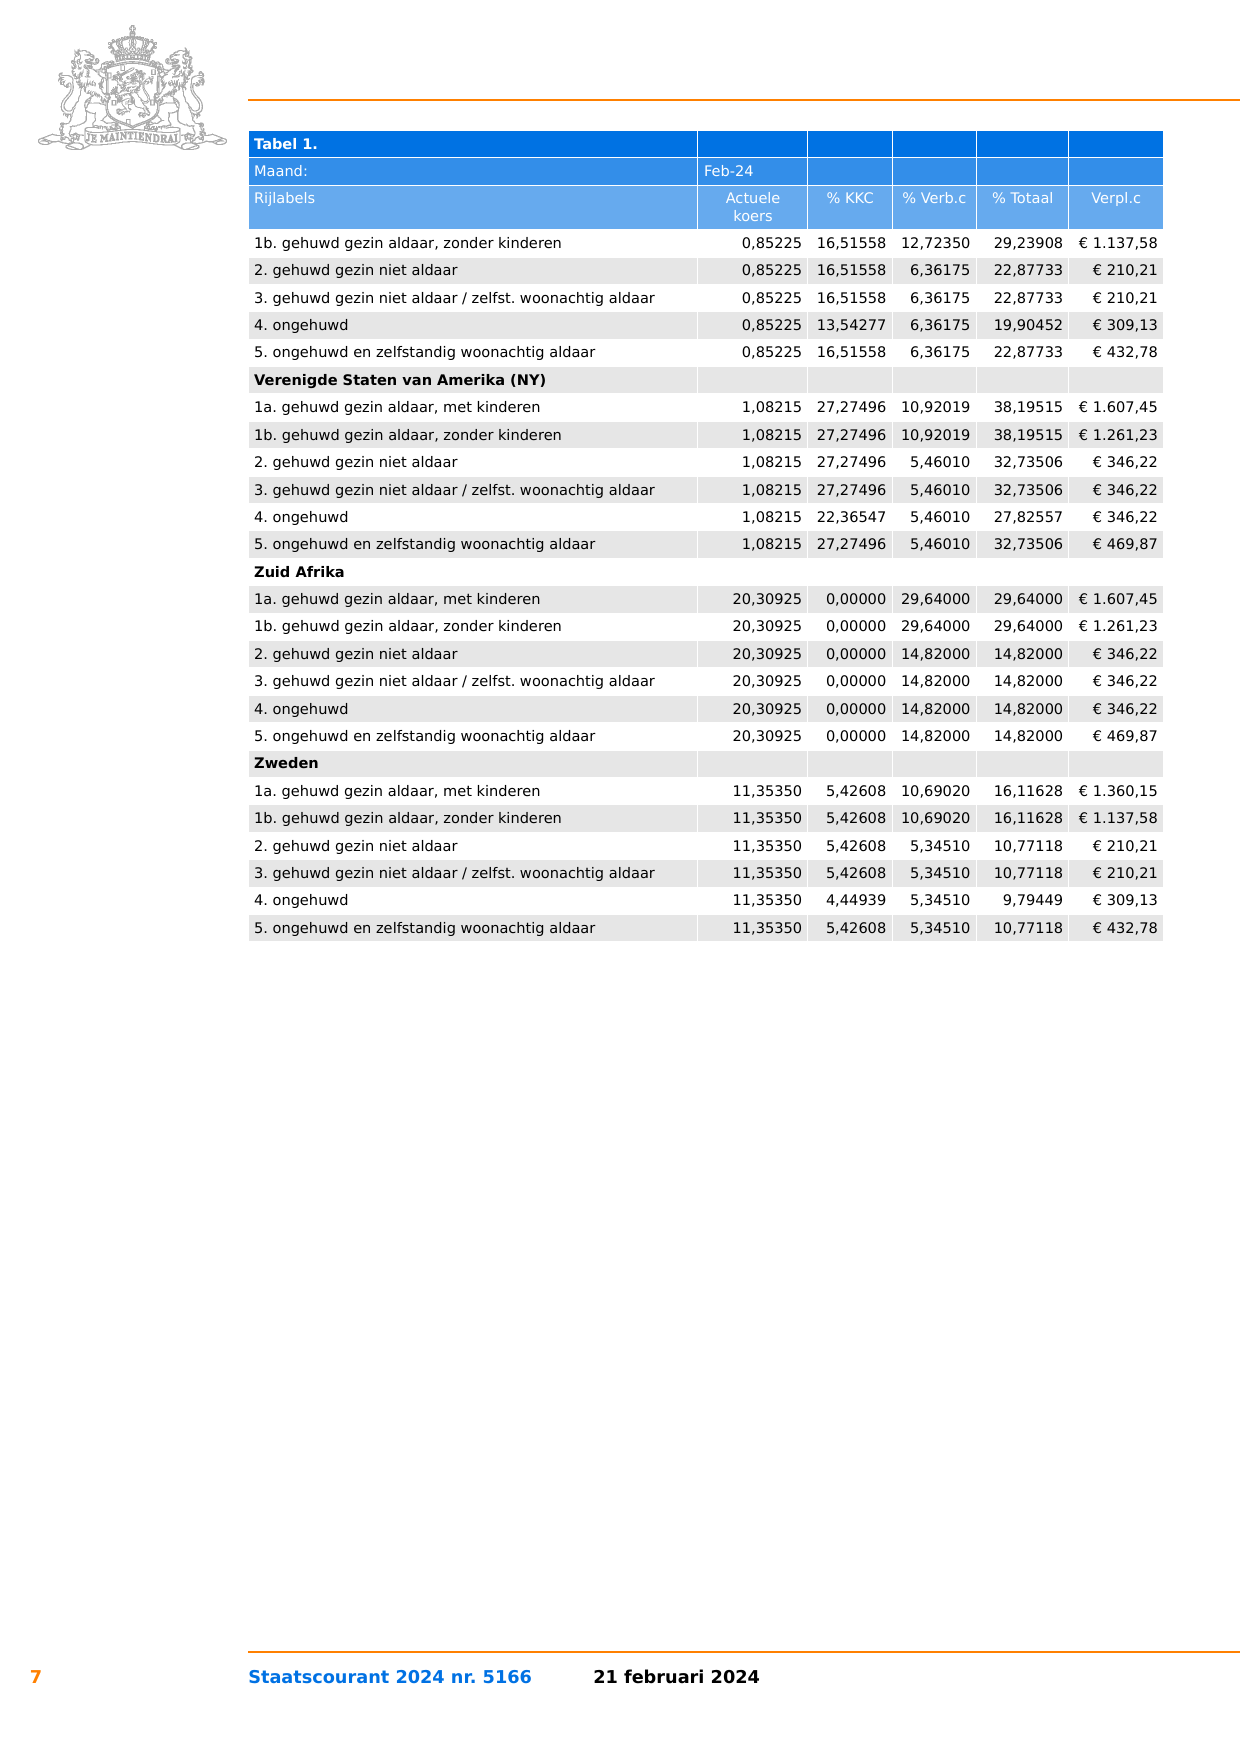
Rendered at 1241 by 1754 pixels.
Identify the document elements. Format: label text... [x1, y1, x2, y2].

table_cell 0,85225 [698, 340, 807, 366]
table_cell [893, 559, 976, 585]
table_header Tabel 1. [249, 131, 697, 157]
table_cell 27,82557 [977, 504, 1068, 530]
table_cell € 432,78 [1069, 340, 1163, 366]
table_cell € 210,21 [1069, 258, 1163, 284]
table_cell 14,82000 [893, 696, 976, 722]
table_cell € 1.360,15 [1069, 778, 1163, 804]
table_cell 1a. gehuwd gezin aldaar, met kinderen [249, 586, 697, 613]
table_cell 20,30925 [698, 696, 807, 722]
table_cell 5,46010 [893, 504, 976, 530]
table_cell % KKC [808, 186, 892, 229]
table_cell 27,27496 [808, 395, 892, 421]
table_cell 4. ongehuwd [249, 696, 697, 722]
table_cell 10,77118 [977, 860, 1068, 887]
table_cell 3. gehuwd gezin niet aldaar / zelfst. woonachtig aldaar [249, 860, 697, 887]
table_cell 11,35350 [698, 805, 807, 832]
table_cell 0,85225 [698, 230, 807, 256]
table_cell [893, 751, 976, 777]
table_cell € 210,21 [1069, 285, 1163, 311]
table_cell 2. gehuwd gezin niet aldaar [249, 833, 697, 859]
table_cell Maand: [249, 158, 697, 185]
table_cell 32,73506 [977, 477, 1068, 503]
table_cell 1,08215 [698, 477, 807, 503]
table_cell 14,82000 [977, 723, 1068, 749]
table_cell 9,79449 [977, 888, 1068, 914]
table_cell 10,92019 [893, 422, 976, 448]
table_cell [808, 367, 892, 393]
table_cell 20,30925 [698, 586, 807, 613]
table_cell Zweden [249, 751, 697, 777]
table_cell [977, 158, 1068, 185]
table_cell 11,35350 [698, 833, 807, 859]
table_cell 10,77118 [977, 915, 1068, 941]
table_cell 10,77118 [977, 833, 1068, 859]
table_cell 10,92019 [893, 395, 976, 421]
table_cell € 346,22 [1069, 696, 1163, 722]
table_cell Zuid Afrika [249, 559, 697, 585]
table_cell 32,73506 [977, 449, 1068, 476]
table_cell 29,23908 [977, 230, 1068, 256]
table_cell € 1.261,23 [1069, 614, 1163, 640]
table_cell 0,00000 [808, 669, 892, 695]
table_cell 5. ongehuwd en zelfstandig woonachtig aldaar [249, 915, 697, 941]
table_header [1069, 131, 1163, 157]
table_cell 1b. gehuwd gezin aldaar, zonder kinderen [249, 422, 697, 448]
table_cell 13,54277 [808, 312, 892, 339]
table_cell € 1.607,45 [1069, 395, 1163, 421]
table_cell 11,35350 [698, 888, 807, 914]
table_cell 1a. gehuwd gezin aldaar, met kinderen [249, 778, 697, 804]
table_cell 5. ongehuwd en zelfstandig woonachtig aldaar [249, 531, 697, 558]
table_cell 3. gehuwd gezin niet aldaar / zelfst. woonachtig aldaar [249, 285, 697, 311]
table_cell 4. ongehuwd [249, 312, 697, 339]
table_cell 0,00000 [808, 723, 892, 749]
table_cell 5,34510 [893, 860, 976, 887]
table_header [808, 131, 892, 157]
table_cell 6,36175 [893, 312, 976, 339]
table_cell 10,69020 [893, 805, 976, 832]
table_cell € 469,87 [1069, 531, 1163, 558]
table_cell 1,08215 [698, 504, 807, 530]
table_cell Feb-24 [698, 158, 807, 185]
table_cell 5,42608 [808, 778, 892, 804]
table_cell [808, 158, 892, 185]
table_cell 11,35350 [698, 778, 807, 804]
table_cell € 346,22 [1069, 669, 1163, 695]
table_cell 16,51558 [808, 285, 892, 311]
table_cell 16,51558 [808, 230, 892, 256]
table_cell 20,30925 [698, 723, 807, 749]
table_cell 32,73506 [977, 531, 1068, 558]
table_cell 4. ongehuwd [249, 888, 697, 914]
table_cell 1a. gehuwd gezin aldaar, met kinderen [249, 395, 697, 421]
table_cell 27,27496 [808, 477, 892, 503]
table_cell % Totaal [977, 186, 1068, 229]
table_cell [698, 367, 807, 393]
table_cell € 1.607,45 [1069, 586, 1163, 613]
table_cell [893, 158, 976, 185]
table_cell [698, 559, 807, 585]
table_cell 19,90452 [977, 312, 1068, 339]
table_cell € 346,22 [1069, 449, 1163, 476]
table_cell 1,08215 [698, 449, 807, 476]
table_cell € 346,22 [1069, 504, 1163, 530]
table_cell 4. ongehuwd [249, 504, 697, 530]
table_cell 20,30925 [698, 614, 807, 640]
table_cell 14,82000 [977, 641, 1068, 667]
table_cell 1,08215 [698, 531, 807, 558]
table_cell 29,64000 [977, 614, 1068, 640]
table_cell Rijlabels [249, 186, 697, 229]
table_cell 1b. gehuwd gezin aldaar, zonder kinderen [249, 805, 697, 832]
table_cell 16,11628 [977, 778, 1068, 804]
table_cell 5,34510 [893, 833, 976, 859]
table_cell [1069, 751, 1163, 777]
table_cell 14,82000 [893, 641, 976, 667]
table_cell % Verb.c [893, 186, 976, 229]
table_cell 29,64000 [893, 586, 976, 613]
table_cell 2. gehuwd gezin niet aldaar [249, 641, 697, 667]
table_cell 3. gehuwd gezin niet aldaar / zelfst. woonachtig aldaar [249, 669, 697, 695]
table_cell 0,85225 [698, 285, 807, 311]
table_cell 22,87733 [977, 340, 1068, 366]
table_cell 38,19515 [977, 422, 1068, 448]
table_cell 6,36175 [893, 285, 976, 311]
table_cell € 210,21 [1069, 860, 1163, 887]
table_cell 22,87733 [977, 258, 1068, 284]
table_cell 11,35350 [698, 860, 807, 887]
table_cell 1b. gehuwd gezin aldaar, zonder kinderen [249, 614, 697, 640]
table_cell 4,44939 [808, 888, 892, 914]
picture [38, 25, 227, 150]
table_cell 0,00000 [808, 586, 892, 613]
table_cell 5,34510 [893, 915, 976, 941]
table_cell [977, 751, 1068, 777]
table_cell 5,46010 [893, 477, 976, 503]
table_cell 5,42608 [808, 833, 892, 859]
table_cell 27,27496 [808, 449, 892, 476]
table_cell 12,72350 [893, 230, 976, 256]
table_cell 22,36547 [808, 504, 892, 530]
table_cell 0,00000 [808, 614, 892, 640]
table_cell € 309,13 [1069, 312, 1163, 339]
table_cell [1069, 559, 1163, 585]
table_cell [977, 367, 1068, 393]
table_cell [1069, 158, 1163, 185]
table_cell [893, 367, 976, 393]
table_cell 3. gehuwd gezin niet aldaar / zelfst. woonachtig aldaar [249, 477, 697, 503]
table_cell € 346,22 [1069, 641, 1163, 667]
table_cell [977, 559, 1068, 585]
table_cell € 1.261,23 [1069, 422, 1163, 448]
table_cell 20,30925 [698, 669, 807, 695]
table_cell 0,85225 [698, 312, 807, 339]
table_cell € 1.137,58 [1069, 805, 1163, 832]
table_cell 5,42608 [808, 860, 892, 887]
table_cell 14,82000 [893, 669, 976, 695]
table_cell 5. ongehuwd en zelfstandig woonachtig aldaar [249, 340, 697, 366]
table_cell 14,82000 [893, 723, 976, 749]
table_cell Verenigde Staten van Amerika (NY) [249, 367, 697, 393]
table_cell 16,51558 [808, 258, 892, 284]
table_cell [808, 559, 892, 585]
table_cell 29,64000 [977, 586, 1068, 613]
table_cell 1,08215 [698, 395, 807, 421]
table_cell 6,36175 [893, 258, 976, 284]
table_cell 2. gehuwd gezin niet aldaar [249, 449, 697, 476]
table_cell 5,42608 [808, 915, 892, 941]
table_cell [698, 751, 807, 777]
table_cell 14,82000 [977, 669, 1068, 695]
table_cell 6,36175 [893, 340, 976, 366]
table_cell 22,87733 [977, 285, 1068, 311]
table_cell € 309,13 [1069, 888, 1163, 914]
table_cell 27,27496 [808, 531, 892, 558]
table_header [977, 131, 1068, 157]
table_cell € 469,87 [1069, 723, 1163, 749]
table_cell 0,85225 [698, 258, 807, 284]
table_cell 38,19515 [977, 395, 1068, 421]
table_cell 11,35350 [698, 915, 807, 941]
table_cell 1b. gehuwd gezin aldaar, zonder kinderen [249, 230, 697, 256]
table_cell 5,46010 [893, 531, 976, 558]
table_cell 2. gehuwd gezin niet aldaar [249, 258, 697, 284]
table_header [893, 131, 976, 157]
table_cell [808, 751, 892, 777]
table_cell 0,00000 [808, 641, 892, 667]
table_header [698, 131, 807, 157]
table_cell 5,42608 [808, 805, 892, 832]
table_cell 16,51558 [808, 340, 892, 366]
table_cell [1069, 367, 1163, 393]
table_cell 27,27496 [808, 422, 892, 448]
table_cell 5,34510 [893, 888, 976, 914]
table_cell 20,30925 [698, 641, 807, 667]
table_cell € 432,78 [1069, 915, 1163, 941]
table_cell 10,69020 [893, 778, 976, 804]
table_cell Actuele koers [698, 186, 807, 229]
table_cell 14,82000 [977, 696, 1068, 722]
table_cell € 210,21 [1069, 833, 1163, 859]
table_cell 16,11628 [977, 805, 1068, 832]
table_cell 5. ongehuwd en zelfstandig woonachtig aldaar [249, 723, 697, 749]
table_cell € 346,22 [1069, 477, 1163, 503]
table_cell € 1.137,58 [1069, 230, 1163, 256]
table_cell 29,64000 [893, 614, 976, 640]
table_cell 0,00000 [808, 696, 892, 722]
table_cell Verpl.c [1069, 186, 1163, 229]
table_cell 5,46010 [893, 449, 976, 476]
table_cell 1,08215 [698, 422, 807, 448]
